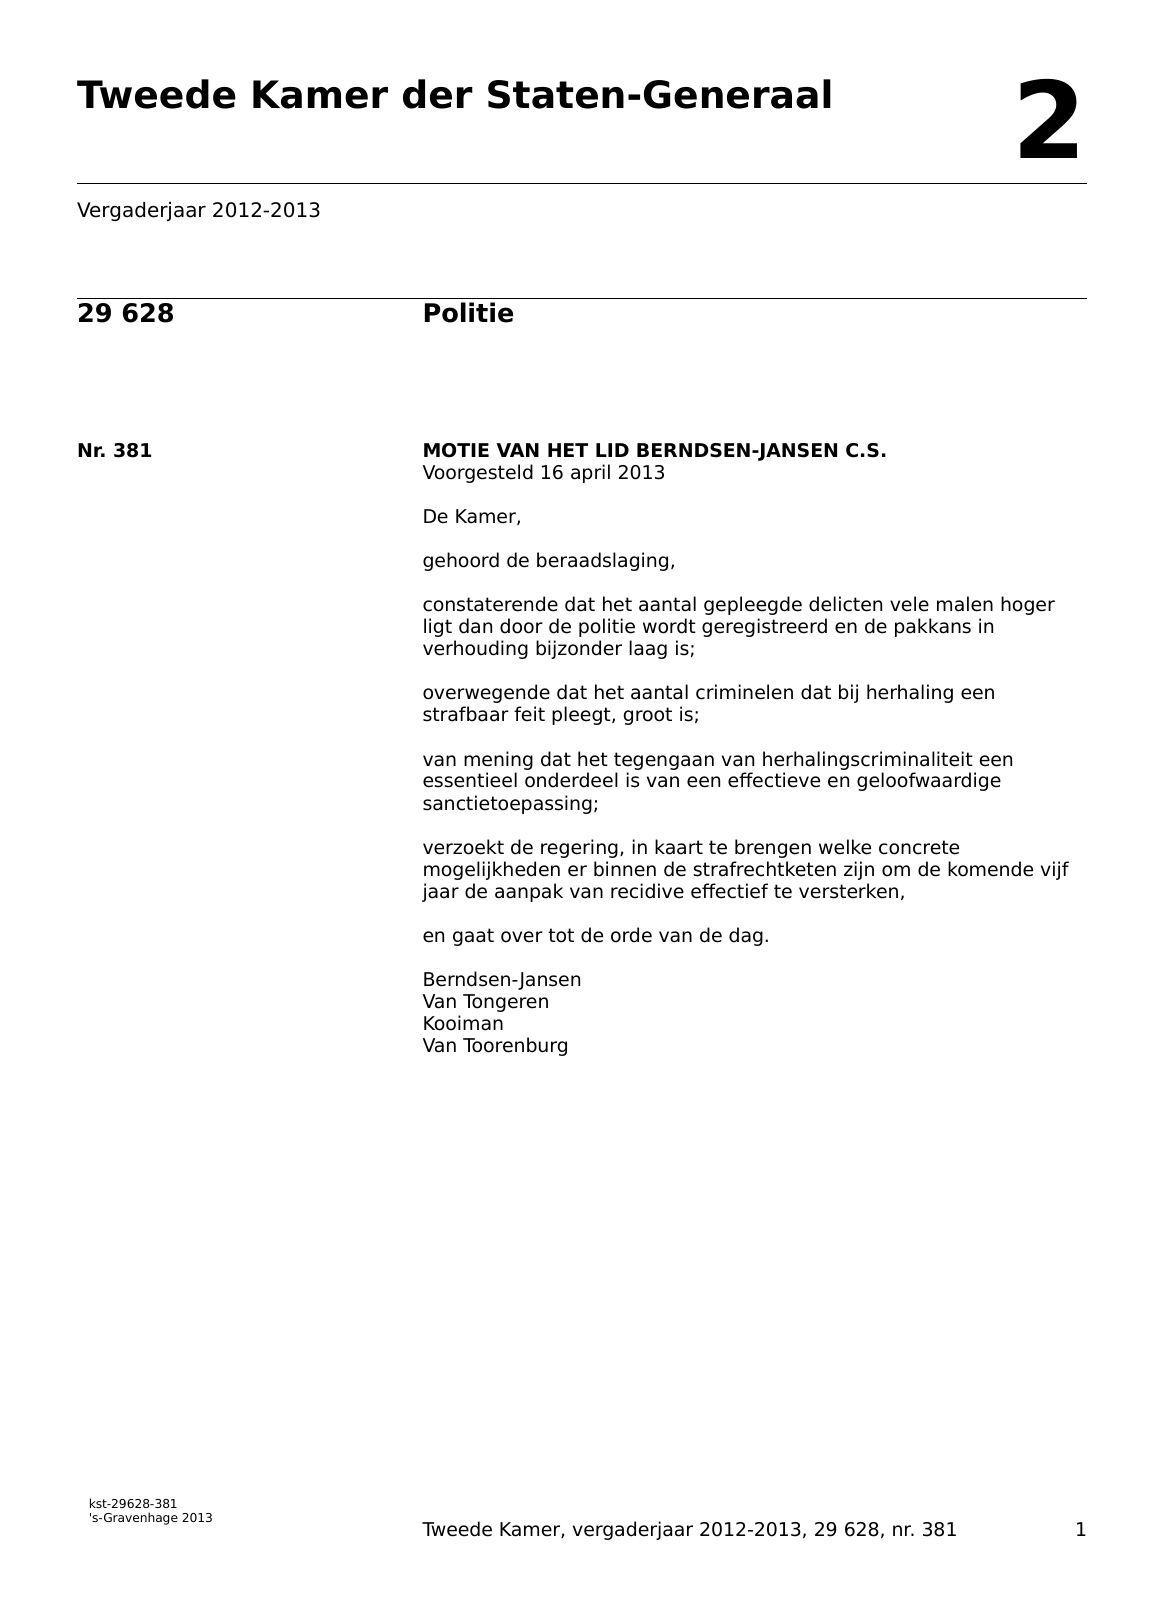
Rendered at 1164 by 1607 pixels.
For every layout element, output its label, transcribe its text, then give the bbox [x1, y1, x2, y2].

text gehoord de beraadslaging, [422, 550, 1087, 572]
text constaterende dat het aantal gepleegde delicten vele malen hoger ligt dan door de politie wordt geregistreerd en de pakkans in verhouding bijzonder laag is; [422, 594, 1087, 660]
text en gaat over tot de orde van de dag. [422, 925, 1087, 947]
subtitle Nr. 381 MOTIE VAN HET LID BERNDSEN-JANSEN C.S. [77, 440, 1087, 462]
table_cell Vergaderjaar 2012-2013 [77, 184, 1087, 298]
text Berndsen-Jansen [422, 969, 1087, 991]
text Van Toorenburg [422, 1035, 1087, 1057]
text overwegende dat het aantal criminelen dat bij herhaling een strafbaar feit pleegt, groot is; [422, 682, 1087, 726]
text De Kamer, [422, 506, 1087, 528]
text 's-Gravenhage 2013 [88, 1511, 323, 1525]
text kst-29628-381 [88, 1497, 323, 1511]
subtitle 29 628 Politie [77, 299, 1087, 329]
text Kooiman [422, 1013, 1087, 1035]
text van mening dat het tegengaan van herhalingscriminaliteit een essentieel onderdeel is van een effectieve en geloofwaardige sanctietoepassing; [422, 748, 1087, 814]
table_header 2 [886, 59, 1087, 183]
text verzoekt de regering, in kaart te brengen welke concrete mogelijkheden er binnen de strafrechtketen zijn om de komende vijf jaar de aanpak van recidive effectief te versterken, [422, 837, 1087, 902]
table_header Tweede Kamer der Staten-Generaal [77, 59, 886, 183]
text Van Tongeren [422, 991, 1087, 1013]
text Voorgesteld 16 april 2013 [422, 462, 1087, 484]
